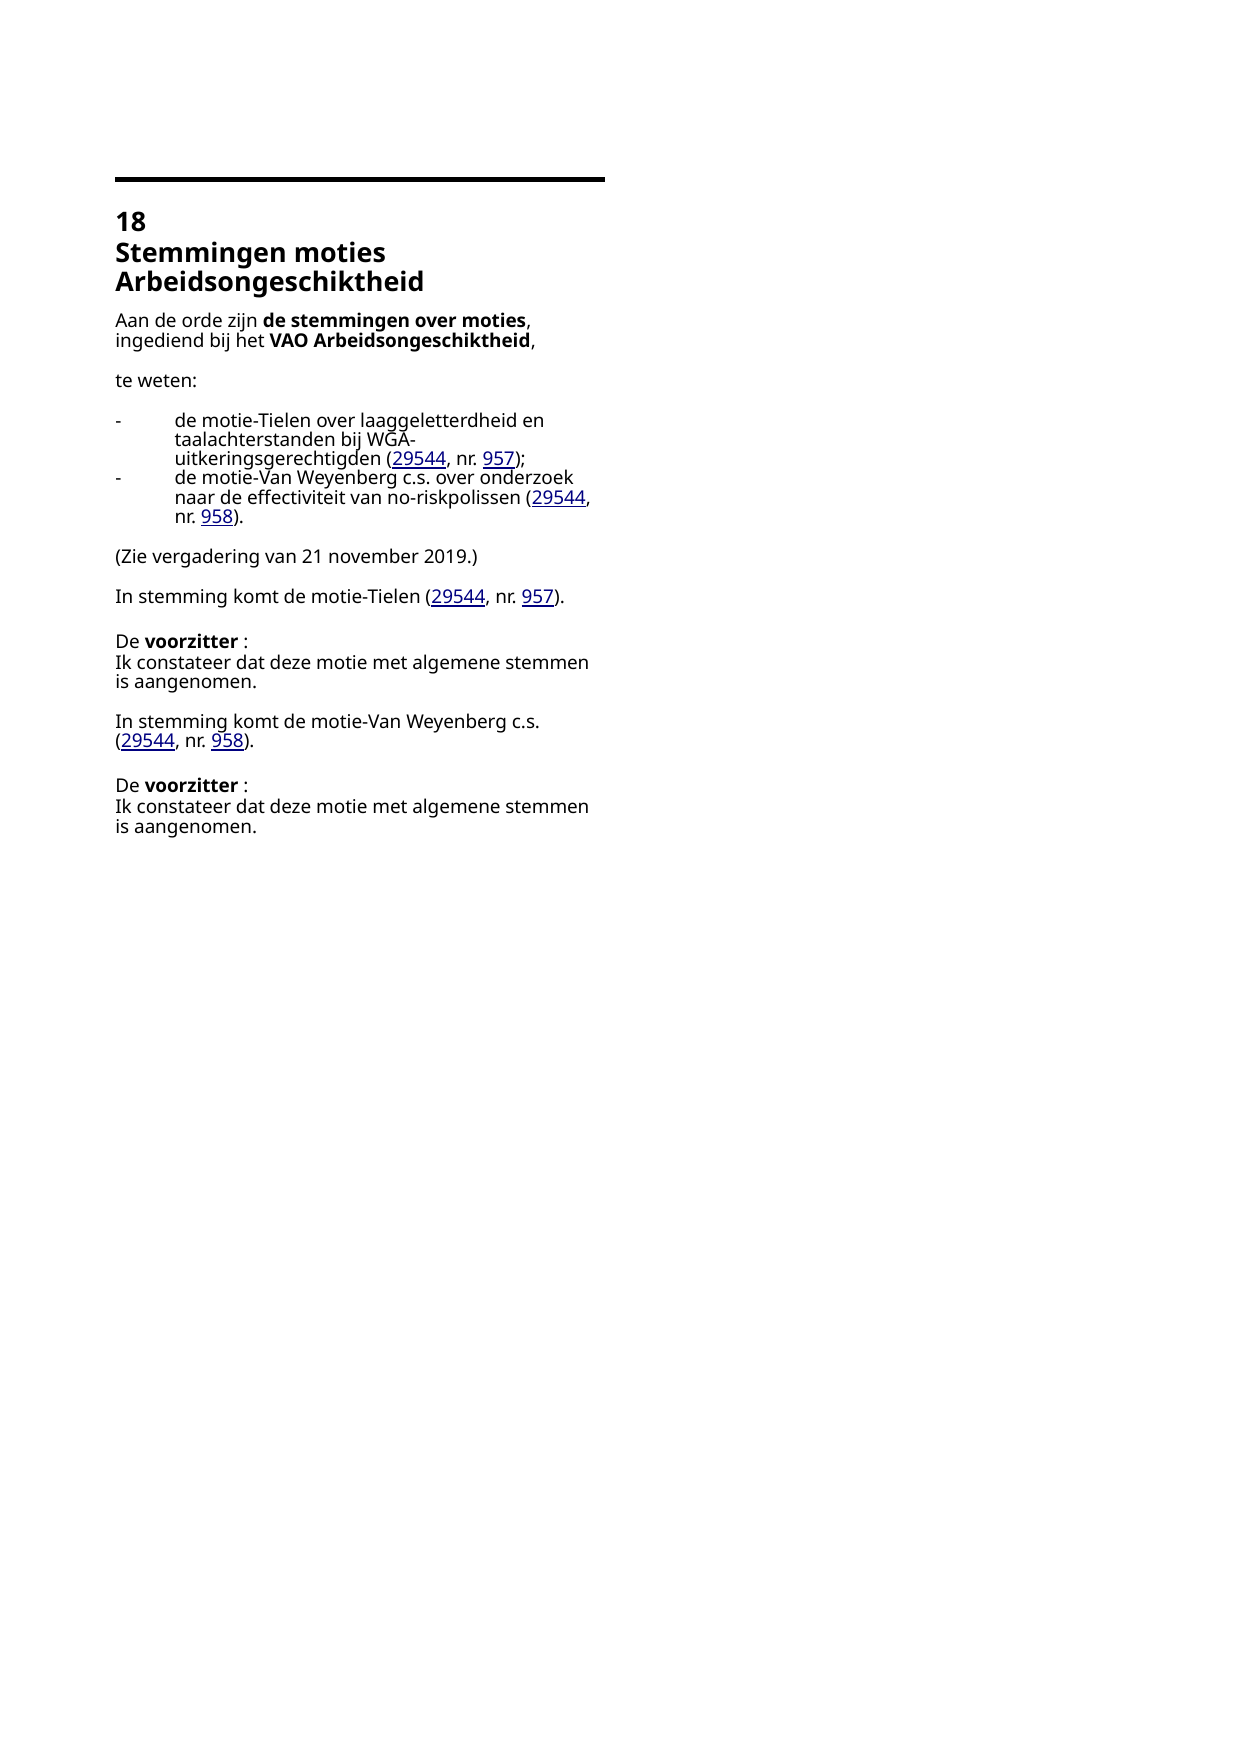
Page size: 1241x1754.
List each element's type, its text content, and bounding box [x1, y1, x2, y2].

text De voorzitter : [115, 773, 605, 798]
text Ik constateer dat deze motie met algemene stemmen is aangenomen. [115, 654, 605, 692]
text (Zie vergadering van 21 november 2019.) [115, 548, 605, 567]
text Ik constateer dat deze motie met algemene stemmen is aangenomen. [115, 798, 605, 837]
text De voorzitter : [115, 628, 605, 654]
list de motie-Van Weyenberg c.s. over onderzoek naar de effectiviteit van no-riskpolissen (29544, nr. 958). [115, 469, 605, 527]
text In stemming komt de motie-Tielen (29544, nr. 957). [115, 588, 605, 607]
list de motie-Tielen over laaggeletterdheid en taalachterstanden bij WGA-uitkeringsgerechtigden (29544, nr. 957); [115, 412, 605, 469]
text In stemming komt de motie-Van Weyenberg c.s. (29544, nr. 958). [115, 713, 605, 752]
text Aan de orde zijn de stemmingen over moties, ingediend bij het VAO Arbeidsongeschiktheid, [115, 312, 605, 351]
text te weten: [115, 372, 605, 391]
text 18 [115, 203, 605, 239]
text Stemmingen moties Arbeidsongeschiktheid [115, 239, 605, 312]
